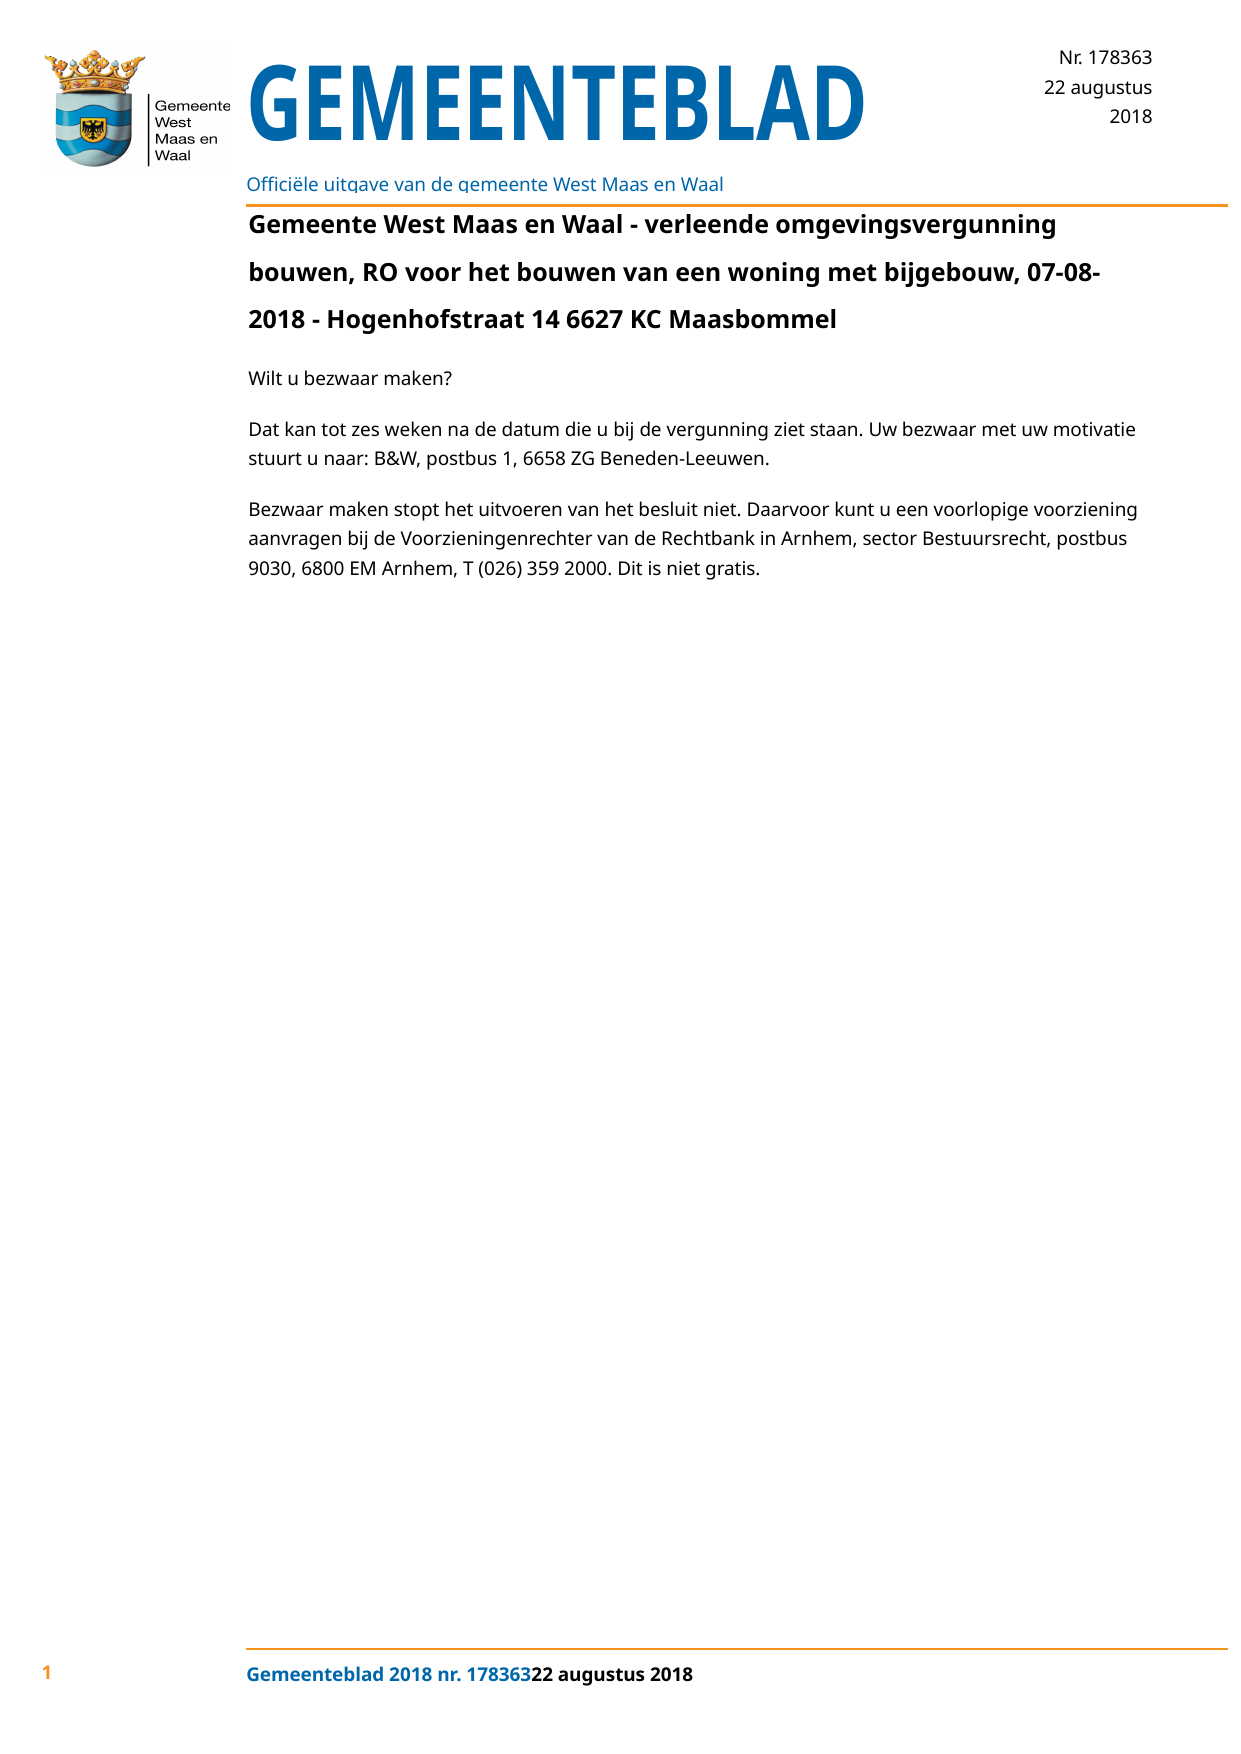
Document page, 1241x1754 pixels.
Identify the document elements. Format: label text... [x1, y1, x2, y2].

text Wilt u bezwaar maken? [248, 366, 1152, 391]
text Gemeente West Maas en Waal - verleende omgevingsvergunning bouwen, RO voor het bouwen van een woning met bijgebouw, 07-08-2018 - Hogenhofstraat 14 6627 KC Maasbommel [248, 207, 1152, 336]
text Bezwaar maken stopt het uitvoeren van het besluit niet. Daarvoor kunt u een voorlopige voorziening aanvragen bij de Voorzieningenrechter van de Rechtbank in Arnhem, sector Bestuursrecht, postbus 9030, 6800 EM Arnhem, T (026) 359 2000. Dit is niet gratis. [248, 496, 1152, 581]
picture [41, 47, 231, 172]
text Dat kan tot zes weken na de datum die u bij de vergunning ziet staan. Uw bezwaar met uw motivatie stuurt u naar: B&W, postbus 1, 6658 ZG Beneden-Leeuwen. [248, 416, 1152, 471]
